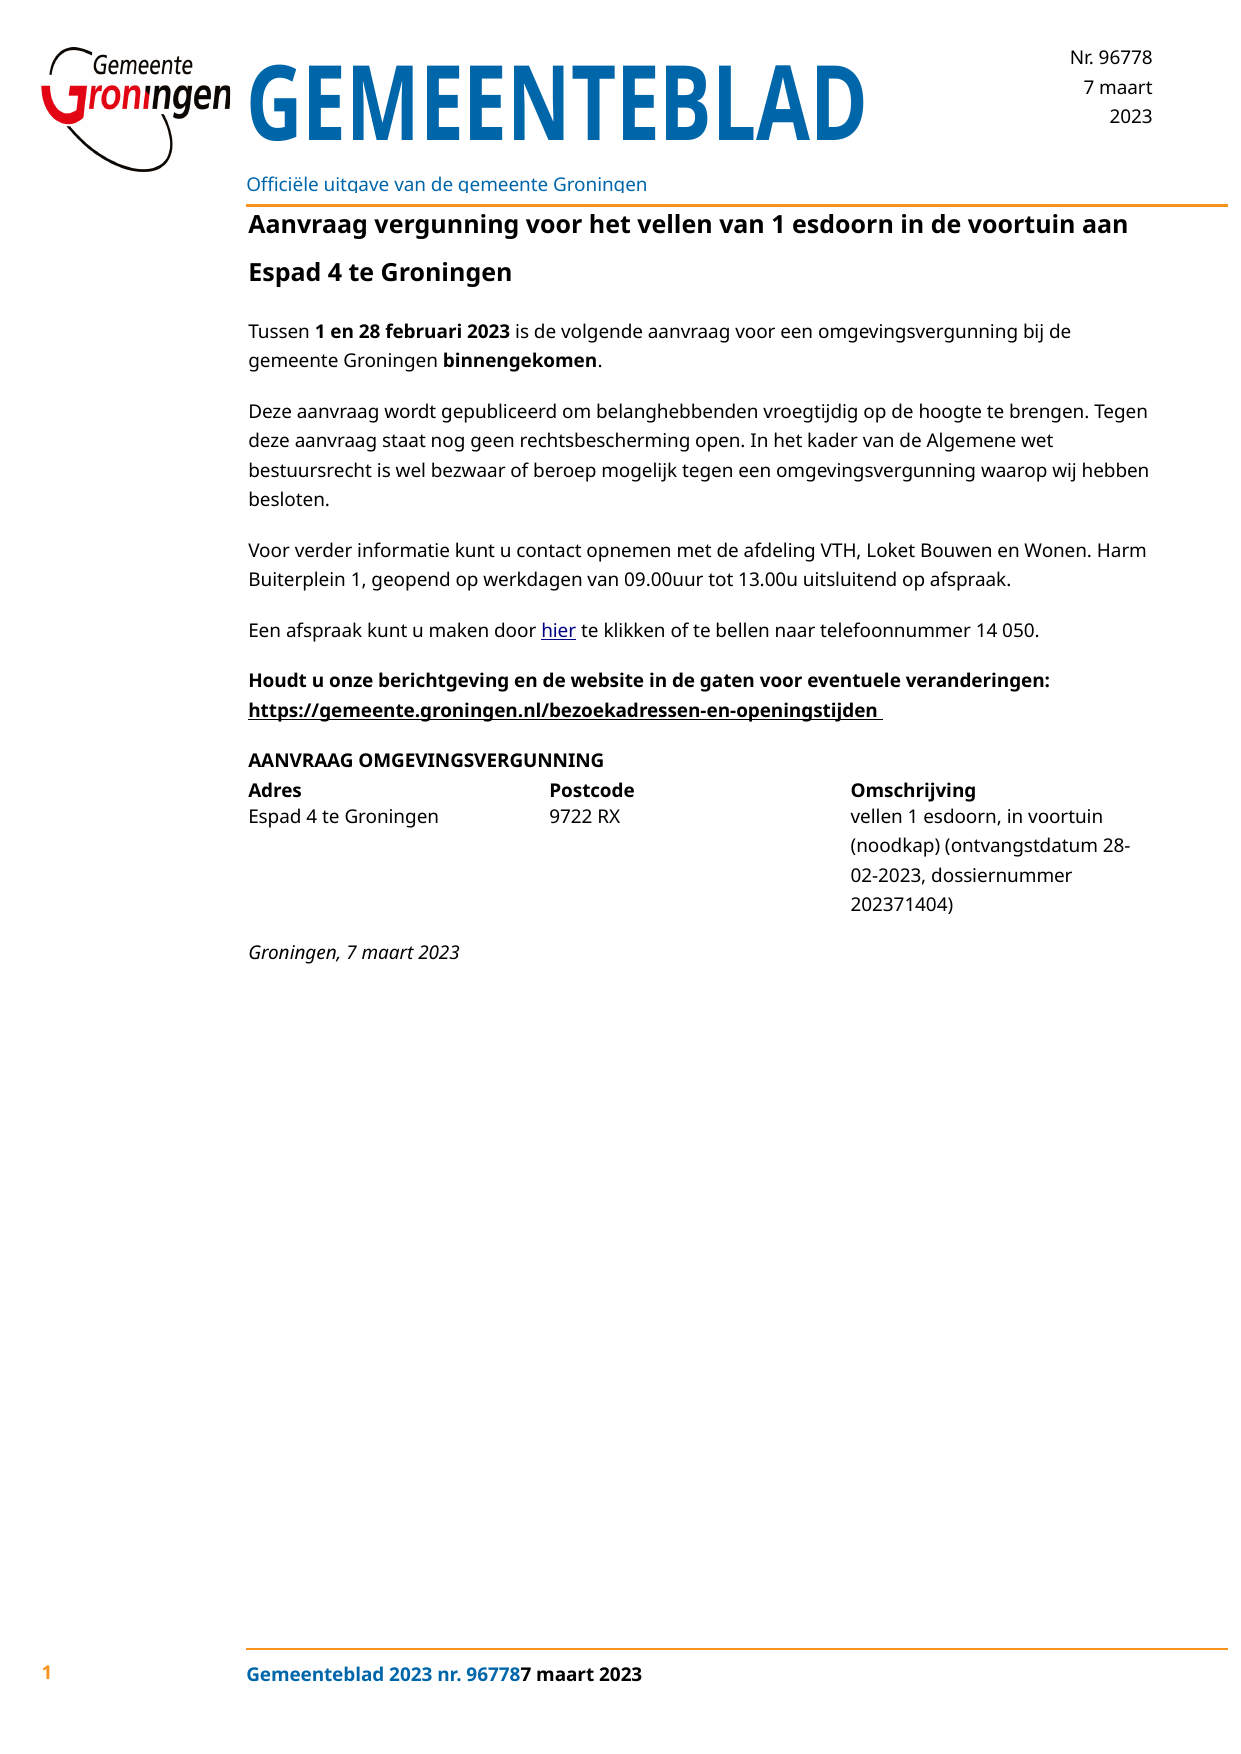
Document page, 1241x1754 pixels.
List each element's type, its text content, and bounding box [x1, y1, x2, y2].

table_header Postcode [549, 777, 850, 803]
text Een afspraak kunt u maken door hier te klikken of te bellen naar telefoonnummer 14 050. [248, 617, 1152, 643]
text Groningen, 7 maart 2023 [248, 939, 1152, 964]
text Voor verder informatie kunt u contact opnemen met de afdeling VTH, Loket Bouwen en Wonen. Harm Buiterplein 1, geopend op werkdagen van 09.00uur tot 13.00u uitsluitend op afspraak. [248, 537, 1152, 592]
table_header Omschrijving [850, 777, 1152, 803]
text Deze aanvraag wordt gepubliceerd om belanghebbenden vroegtijdig op de hoogte te brengen. Tegen deze aanvraag staat nog geen rechtsbescherming open. In het kader van de Algemene wet bestuursrecht is wel bezwaar of beroep mogelijk tegen een omgevingsvergunning waarop wij hebben besloten. [248, 398, 1152, 512]
table_header Adres [248, 777, 549, 803]
picture [41, 47, 231, 172]
table_cell 9722 RX [549, 803, 850, 917]
text Aanvraag vergunning voor het vellen van 1 esdoorn in de voortuin aan Espad 4 te Groningen [248, 207, 1152, 288]
table_cell vellen 1 esdoorn, in voortuin (noodkap) (ontvangstdatum 28-02-2023, dossiernummer 202371404) [850, 803, 1152, 917]
text Tussen 1 en 28 februari 2023 is de volgende aanvraag voor een omgevingsvergunning bij de gemeente Groningen binnengekomen. [248, 318, 1152, 373]
text Houdt u onze berichtgeving en de website in de gaten voor eventuele veranderingen: https://gemeente.groningen.nl/bezoekadressen-en-openingstijden [248, 667, 1152, 723]
table_cell Espad 4 te Groningen [248, 803, 549, 917]
text AANVRAAG OMGEVINGSVERGUNNING [248, 747, 1152, 773]
